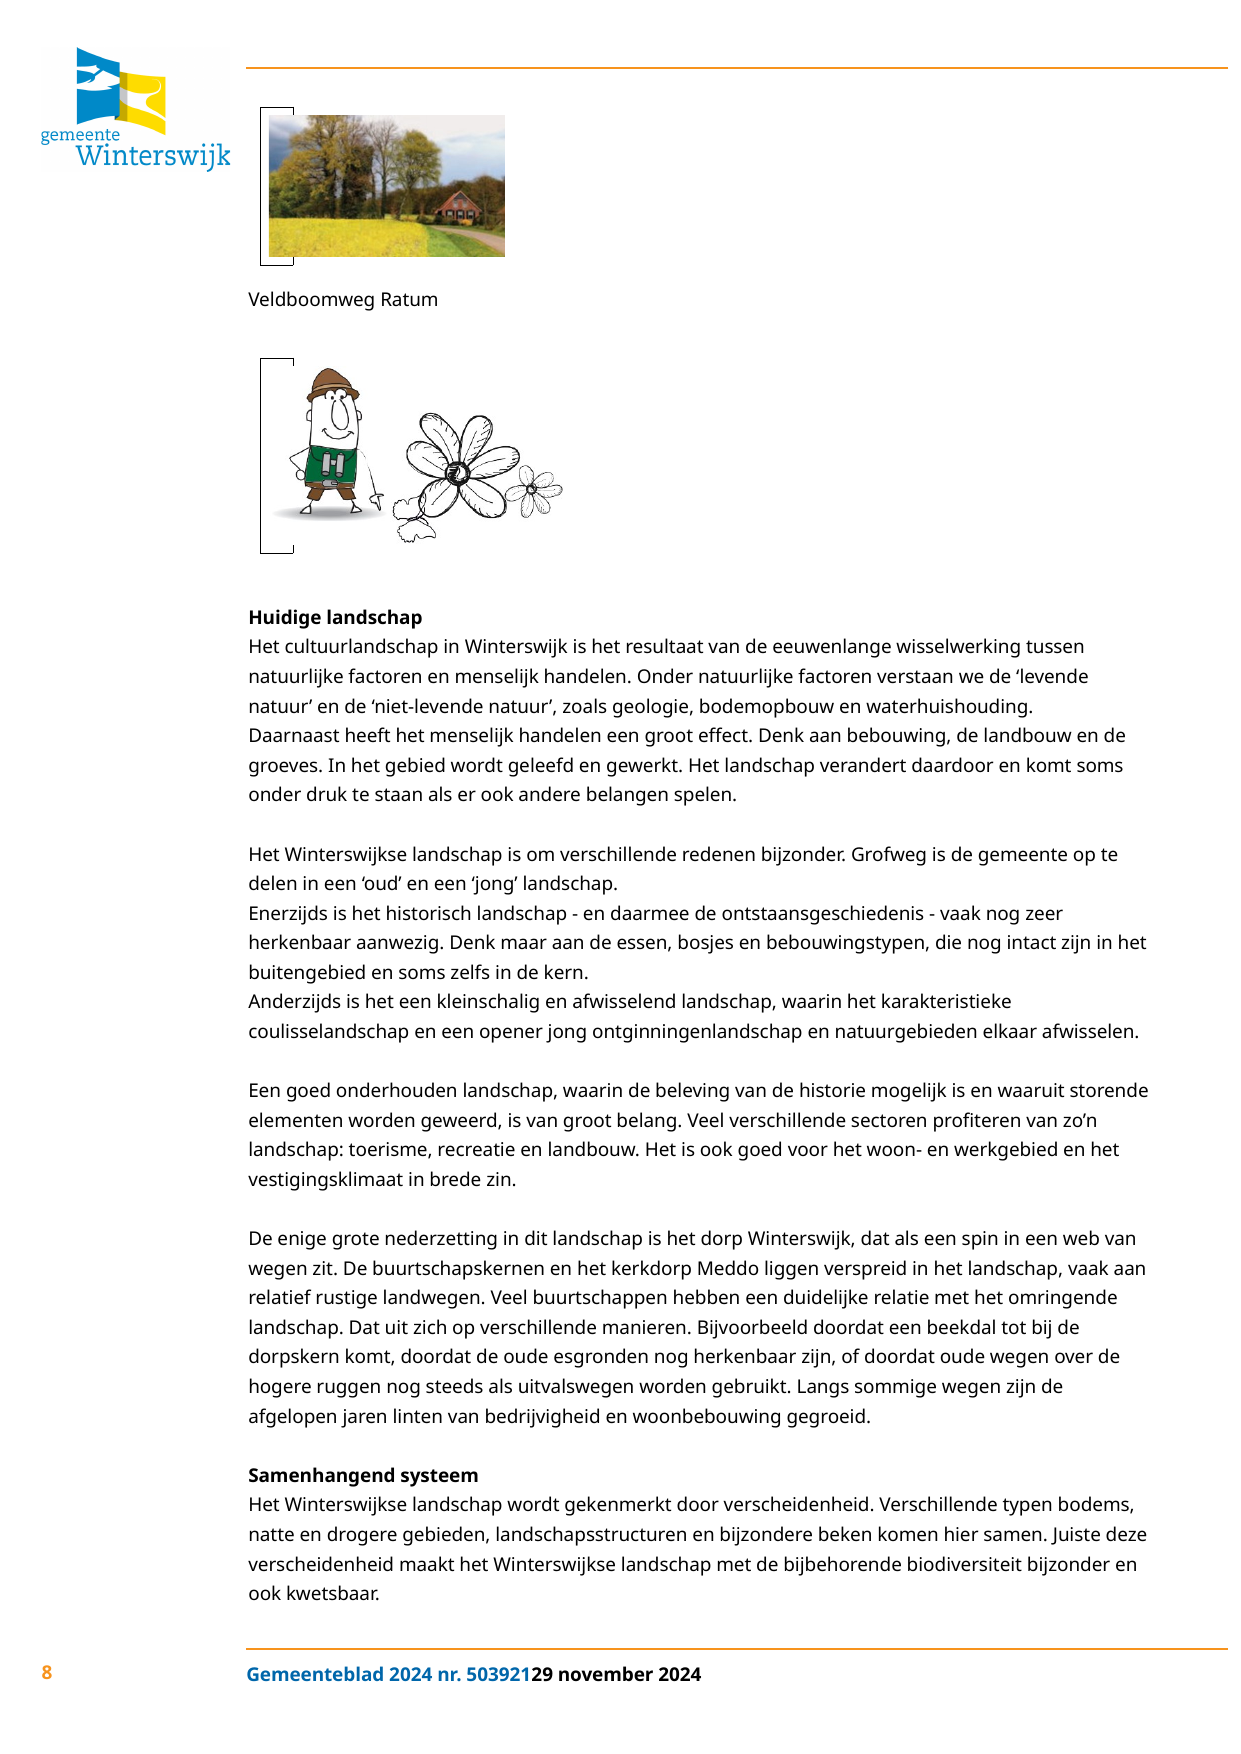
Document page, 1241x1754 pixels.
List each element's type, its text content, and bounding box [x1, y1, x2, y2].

text Huidige landschap [248, 604, 1152, 630]
text Veldboomweg Ratum [248, 286, 1152, 312]
picture [41, 47, 231, 172]
text De enige grote nederzetting in dit landschap is het dorp Winterswijk, dat als een spin in een web van wegen zit. De buurtschapskernen en het kerkdorp Meddo liggen verspreid in het landschap, vaak aan relatief rustige landwegen. Veel buurtschappen hebben een duidelijke relatie met het omringende landschap. Dat uit zich op verschillende manieren. Bijvoorbeeld doordat een beekdal tot bij de dorpskern komt, doordat de oude esgronden nog herkenbaar zijn, of doordat oude wegen over de hogere ruggen nog steeds als uitvalswegen worden gebruikt. Langs sommige wegen zijn de afgelopen jaren linten van bedrijvigheid en woonbebouwing gegroeid. [248, 1225, 1152, 1428]
text Het cultuurlandschap in Winterswijk is het resultaat van de eeuwenlange wisselwerking tussen natuurlijke factoren en menselijk handelen. Onder natuurlijke factoren verstaan we de ‘levende natuur’ en de ‘niet-levende natuur’, zoals geologie, bodemopbouw en waterhuishouding. [248, 634, 1152, 718]
text Samenhangend systeem [248, 1462, 1152, 1488]
text Daarnaast heeft het menselijk handelen een groot effect. Denk aan bebouwing, de landbouw en de groeves. In het gebied wordt geleefd en gewerkt. Het landschap verandert daardoor en komt soms onder druk te staan als er ook andere belangen spelen. [248, 722, 1152, 807]
text Het Winterswijkse landschap is om verschillende redenen bijzonder. Grofweg is de gemeente op te delen in een ‘oud’ en een ‘jong’ landschap. [248, 841, 1152, 896]
picture [268, 366, 565, 545]
text Enerzijds is het historisch landschap - en daarmee de ontstaansgeschiedenis - vaak nog zeer herkenbaar aanwezig. Denk maar aan de essen, bosjes en bebouwingstypen, die nog intact zijn in het buitengebied en soms zelfs in de kern. [248, 900, 1152, 985]
text Het Winterswijkse landschap wordt gekenmerkt door verscheidenheid. Verschillende typen bodems, natte en drogere gebieden, landschapsstructuren en bijzondere beken komen hier samen. Juiste deze verscheidenheid maakt het Winterswijkse landschap met de bijbehorende biodiversiteit bijzonder en ook kwetsbaar. [248, 1492, 1152, 1606]
text Anderzijds is het een kleinschalig en afwisselend landschap, waarin het karakteristieke coulisselandschap en een opener jong ontginningenlandschap en natuurgebieden elkaar afwisselen. [248, 989, 1152, 1044]
text Een goed onderhouden landschap, waarin de beleving van de historie mogelijk is en waaruit storende elementen worden geweerd, is van groot belang. Veel verschillende sectoren profiteren van zo’n landschap: toerisme, recreatie en landbouw. Het is ook goed voor het woon- en werkgebied en het vestigingsklimaat in brede zin. [248, 1077, 1152, 1192]
picture [268, 115, 505, 257]
picture [225, 153, 231, 162]
